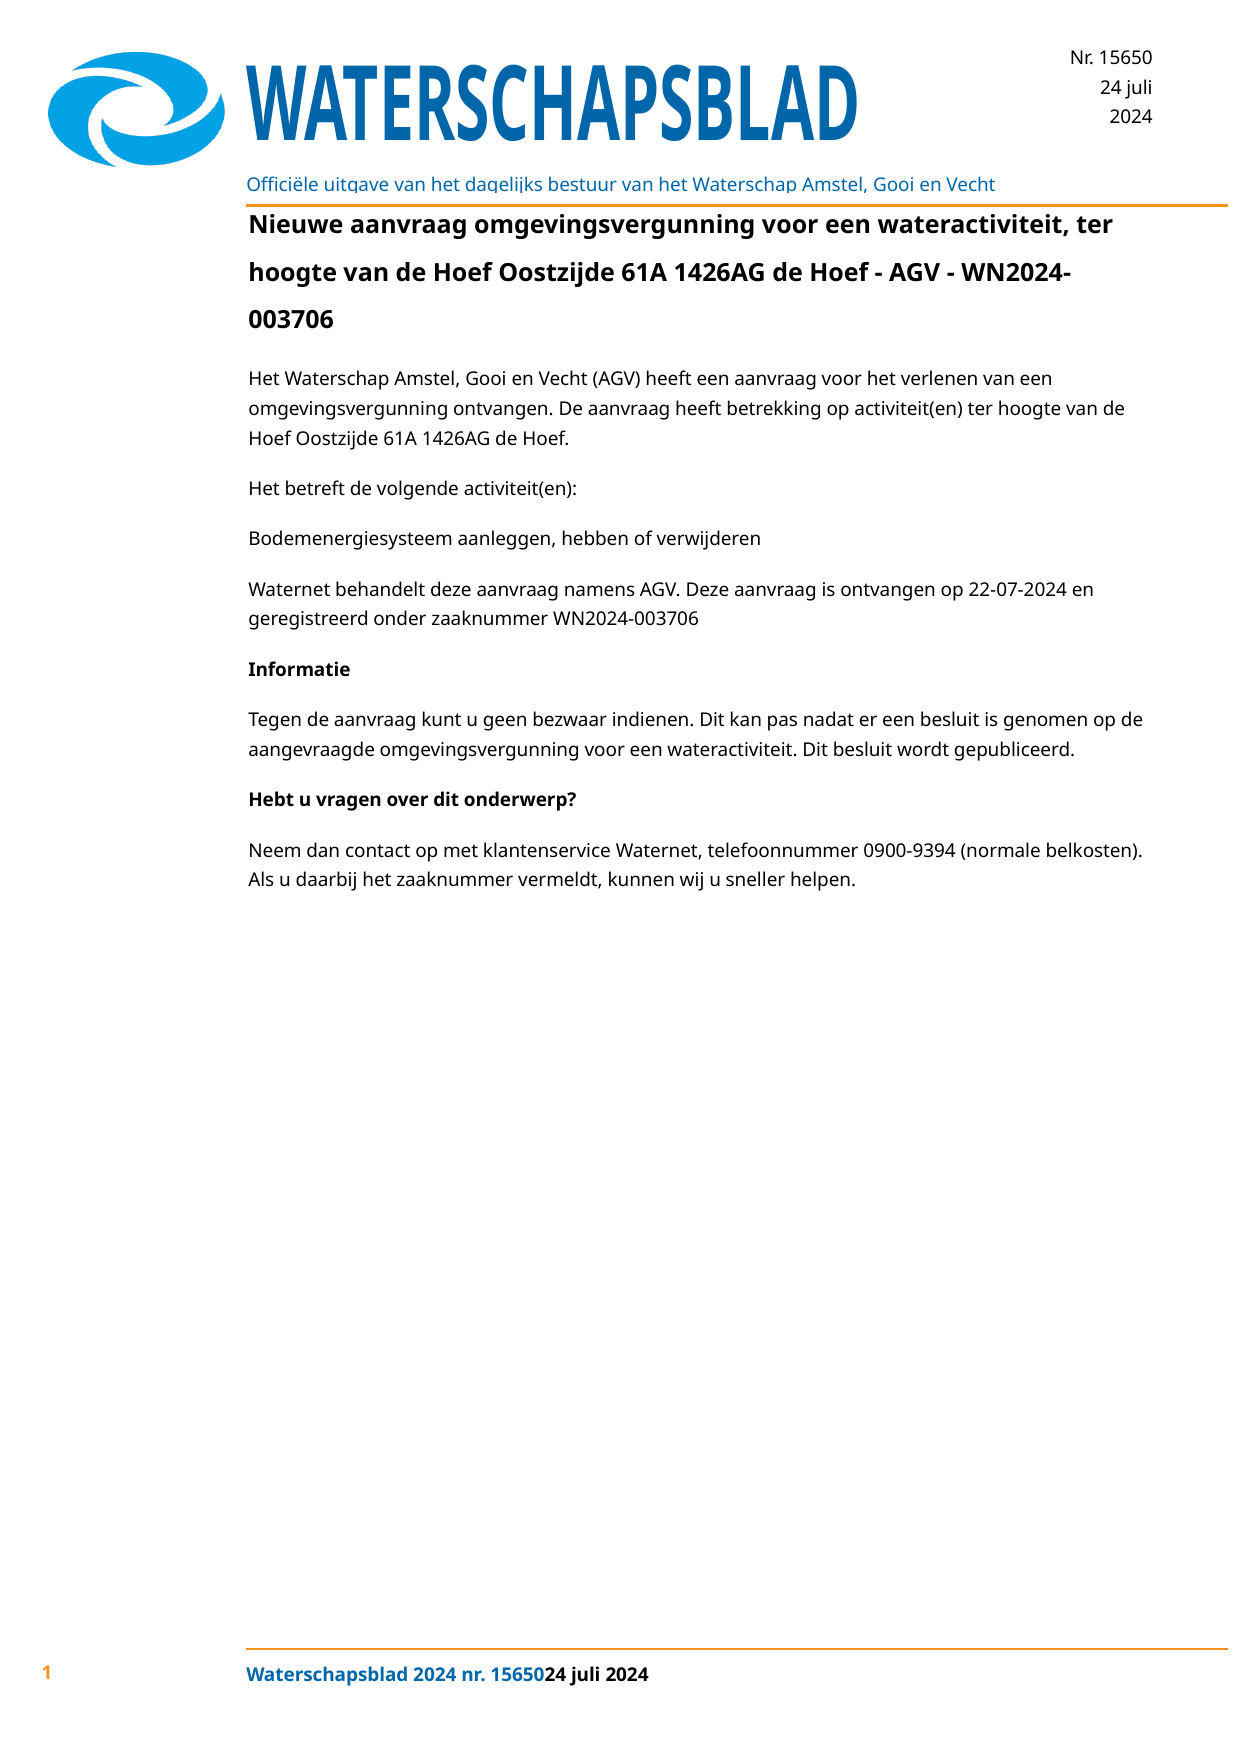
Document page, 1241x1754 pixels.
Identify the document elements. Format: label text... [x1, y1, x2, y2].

text Tegen de aanvraag kunt u geen bezwaar indienen. Dit kan pas nadat er een besluit is genomen op de aangevraagde omgevingsvergunning voor een wateractiviteit. Dit besluit wordt gepubliceerd. [248, 706, 1152, 762]
text Neem dan contact op met klantenservice Waternet, telefoonnummer 0900-9394 (normale belkosten). Als u daarbij het zaaknummer vermeldt, kunnen wij u sneller helpen. [248, 837, 1152, 892]
text Hebt u vragen over dit onderwerp? [248, 786, 1152, 812]
text Het betreft de volgende activiteit(en): [248, 475, 1152, 501]
text Het Waterschap Amstel, Gooi en Vecht (AGV) heeft een aanvraag voor het verlenen van een omgevingsvergunning ontvangen. De aanvraag heeft betrekking op activiteit(en) ter hoogte van de Hoef Oostzijde 61A 1426AG de Hoef. [248, 366, 1152, 450]
text Nieuwe aanvraag omgevingsvergunning voor een wateractiviteit, ter hoogte van de Hoef Oostzijde 61A 1426AG de Hoef - AGV - WN2024-003706 [248, 207, 1152, 336]
text Bodemenergiesysteem aanleggen, hebben of verwijderen [248, 526, 1152, 551]
text Informatie [248, 656, 1152, 682]
picture [41, 47, 231, 172]
text Waternet behandelt deze aanvraag namens AGV. Deze aanvraag is ontvangen op 22-07-2024 en geregistreerd onder zaaknummer WN2024-003706 [248, 576, 1152, 631]
